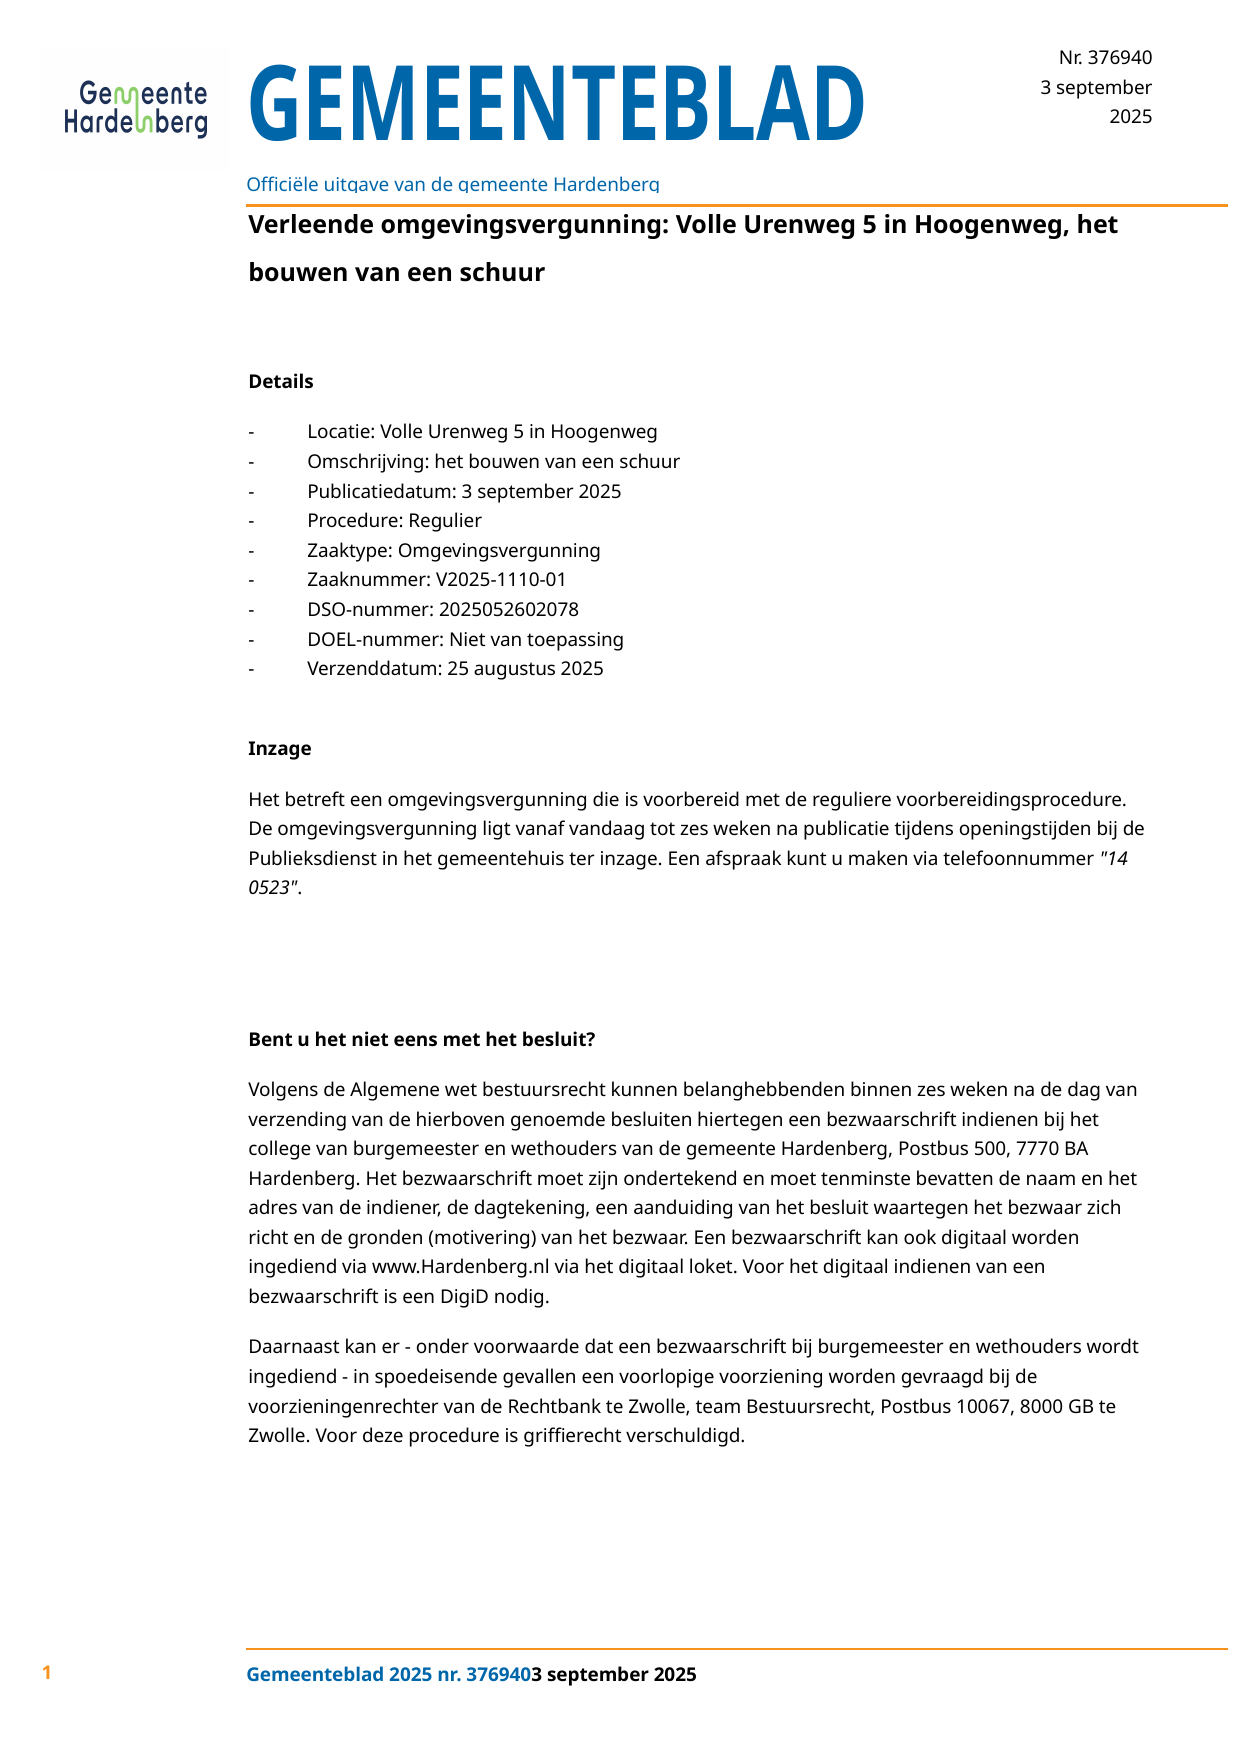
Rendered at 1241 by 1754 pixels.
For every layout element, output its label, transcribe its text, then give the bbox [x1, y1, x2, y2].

list Zaaknummer: V2025-1110-01 [248, 567, 1152, 592]
text Daarnaast kan er - onder voorwaarde dat een bezwaarschrift bij burgemeester en wethouders wordt ingediend - in spoedeisende gevallen een voorlopige voorziening worden gevraagd bij de voorzieningenrechter van de Rechtbank te Zwolle, team Bestuursrecht, Postbus 10067, 8000 GB te Zwolle. Voor deze procedure is griffierecht verschuldigd. [248, 1334, 1152, 1448]
list Locatie: Volle Urenweg 5 in Hoogenweg [248, 419, 1152, 444]
list Zaaktype: Omgevingsvergunning [248, 537, 1152, 563]
text Inzage [248, 735, 1152, 761]
list Verzenddatum: 25 augustus 2025 [248, 655, 1152, 681]
text Bent u het niet eens met het besluit? [248, 1026, 1152, 1052]
list Publicatiedatum: 3 september 2025 [248, 478, 1152, 504]
picture [41, 47, 231, 172]
list Procedure: Regulier [248, 507, 1152, 533]
text Volgens de Algemene wet bestuursrecht kunnen belanghebbenden binnen zes weken na de dag van verzending van de hierboven genoemde besluiten hiertegen een bezwaarschrift indienen bij het college van burgemeester en wethouders van de gemeente Hardenberg, Postbus 500, 7770 BA Hardenberg. Het bezwaarschrift moet zijn ondertekend en moet tenminste bevatten de naam en het adres van de indiener, de dagtekening, een aanduiding van het besluit waartegen het bezwaar zich richt en de gronden (motivering) van het bezwaar. Een bezwaarschrift kan ook digitaal worden ingediend via www.Hardenberg.nl via het digitaal loket. Voor het digitaal indienen van een bezwaarschrift is een DigiD nodig. [248, 1076, 1152, 1309]
list DSO-nummer: 2025052602078 [248, 596, 1152, 622]
text Het betreft een omgevingsvergunning die is voorbereid met de reguliere voorbereidingsprocedure. De omgevingsvergunning ligt vanaf vandaag tot zes weken na publicatie tijdens openingstijden bij de Publieksdienst in het gemeentehuis ter inzage. Een afspraak kunt u maken via telefoonnummer "14 0523". [248, 786, 1152, 900]
list Omschrijving: het bouwen van een schuur [248, 448, 1152, 474]
text Verleende omgevingsvergunning: Volle Urenweg 5 in Hoogenweg, het bouwen van een schuur [248, 207, 1152, 288]
list DOEL-nummer: Niet van toepassing [248, 626, 1152, 652]
text Details [248, 368, 1152, 394]
